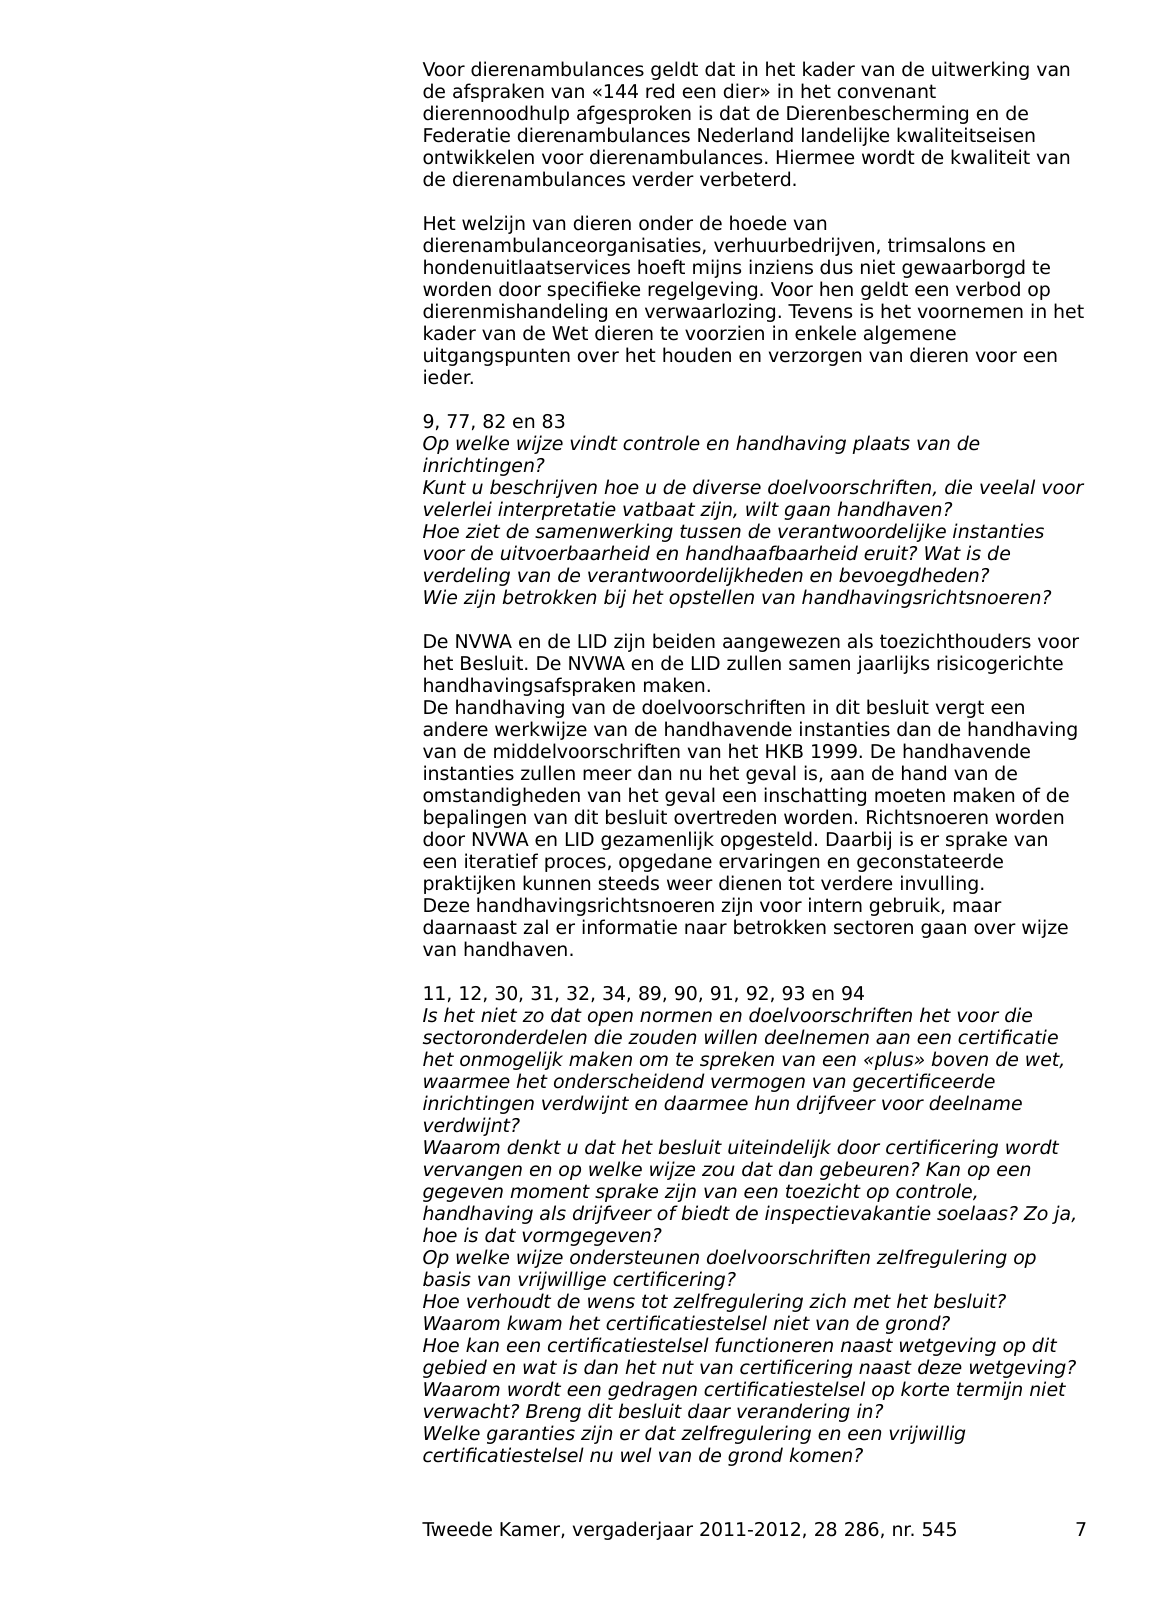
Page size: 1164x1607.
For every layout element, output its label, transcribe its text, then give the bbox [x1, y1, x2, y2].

text Voor dierenambulances geldt dat in het kader van de uitwerking van de afspraken van «144 red een dier» in het convenant dierennoodhulp afgesproken is dat de Dierenbescherming en de Federatie dierenambulances Nederland landelijke kwaliteitseisen ontwikkelen voor dierenambulances. Hiermee wordt de kwaliteit van de dierenambulances verder verbeterd. [422, 59, 1087, 191]
text Hoe ziet de samenwerking tussen de verantwoordelijke instanties voor de uitvoerbaarheid en handhaafbaarheid eruit? Wat is de verdeling van de verantwoordelijkheden en bevoegdheden? [422, 521, 1087, 587]
text Het welzijn van dieren onder de hoede van dierenambulanceorganisaties, verhuurbedrijven, trimsalons en hondenuitlaatservices hoeft mijns inziens dus niet gewaarborgd te worden door specifieke regelgeving. Voor hen geldt een verbod op dierenmishandeling en verwaarlozing. Tevens is het voornemen in het kader van de Wet dieren te voorzien in enkele algemene uitgangspunten over het houden en verzorgen van dieren voor een ieder. [422, 213, 1087, 389]
text Op welke wijze vindt controle en handhaving plaats van de inrichtingen? [422, 433, 1087, 477]
text Hoe verhoudt de wens tot zelfregulering zich met het besluit? [422, 1291, 1087, 1313]
text Waarom denkt u dat het besluit uiteindelijk door certificering wordt vervangen en op welke wijze zou dat dan gebeuren? Kan op een gegeven moment sprake zijn van een toezicht op controle, handhaving als drijfveer of biedt de inspectievakantie soelaas? Zo ja, hoe is dat vormgegeven? [422, 1137, 1087, 1247]
text De NVWA en de LID zijn beiden aangewezen als toezichthouders voor het Besluit. De NVWA en de LID zullen samen jaarlijks risicogerichte handhavingsafspraken maken. [422, 631, 1087, 697]
text Is het niet zo dat open normen en doelvoorschriften het voor die sectoronderdelen die zouden willen deelnemen aan een certificatie het onmogelijk maken om te spreken van een «plus» boven de wet, waarmee het onderscheidend vermogen van gecertificeerde inrichtingen verdwijnt en daarmee hun drijfveer voor deelname verdwijnt? [422, 1005, 1087, 1137]
text Welke garanties zijn er dat zelfregulering en een vrijwillig certificatiestelsel nu wel van de grond komen? [422, 1423, 1087, 1467]
text De handhaving van de doelvoorschriften in dit besluit vergt een andere werkwijze van de handhavende instanties dan de handhaving van de middelvoorschriften van het HKB 1999. De handhavende instanties zullen meer dan nu het geval is, aan de hand van de omstandigheden van het geval een inschatting moeten maken of de bepalingen van dit besluit overtreden worden. Richtsnoeren worden door NVWA en LID gezamenlijk opgesteld. Daarbij is er sprake van een iteratief proces, opgedane ervaringen en geconstateerde praktijken kunnen steeds weer dienen tot verdere invulling. [422, 697, 1087, 895]
text Hoe kan een certificatiestelsel functioneren naast wetgeving op dit gebied en wat is dan het nut van certificering naast deze wetgeving? [422, 1335, 1087, 1379]
text Op welke wijze ondersteunen doelvoorschriften zelfregulering op basis van vrijwillige certificering? [422, 1247, 1087, 1291]
text Wie zijn betrokken bij het opstellen van handhavingsrichtsnoeren? [422, 587, 1087, 609]
text Kunt u beschrijven hoe u de diverse doelvoorschriften, die veelal voor velerlei interpretatie vatbaat zijn, wilt gaan handhaven? [422, 477, 1087, 521]
text 9, 77, 82 en 83 [422, 411, 1087, 433]
text 11, 12, 30, 31, 32, 34, 89, 90, 91, 92, 93 en 94 [422, 983, 1087, 1005]
text Deze handhavingsrichtsnoeren zijn voor intern gebruik, maar daarnaast zal er informatie naar betrokken sectoren gaan over wijze van handhaven. [422, 895, 1087, 961]
text Waarom wordt een gedragen certificatiestelsel op korte termijn niet verwacht? Breng dit besluit daar verandering in? [422, 1379, 1087, 1423]
text Waarom kwam het certificatiestelsel niet van de grond? [422, 1313, 1087, 1335]
